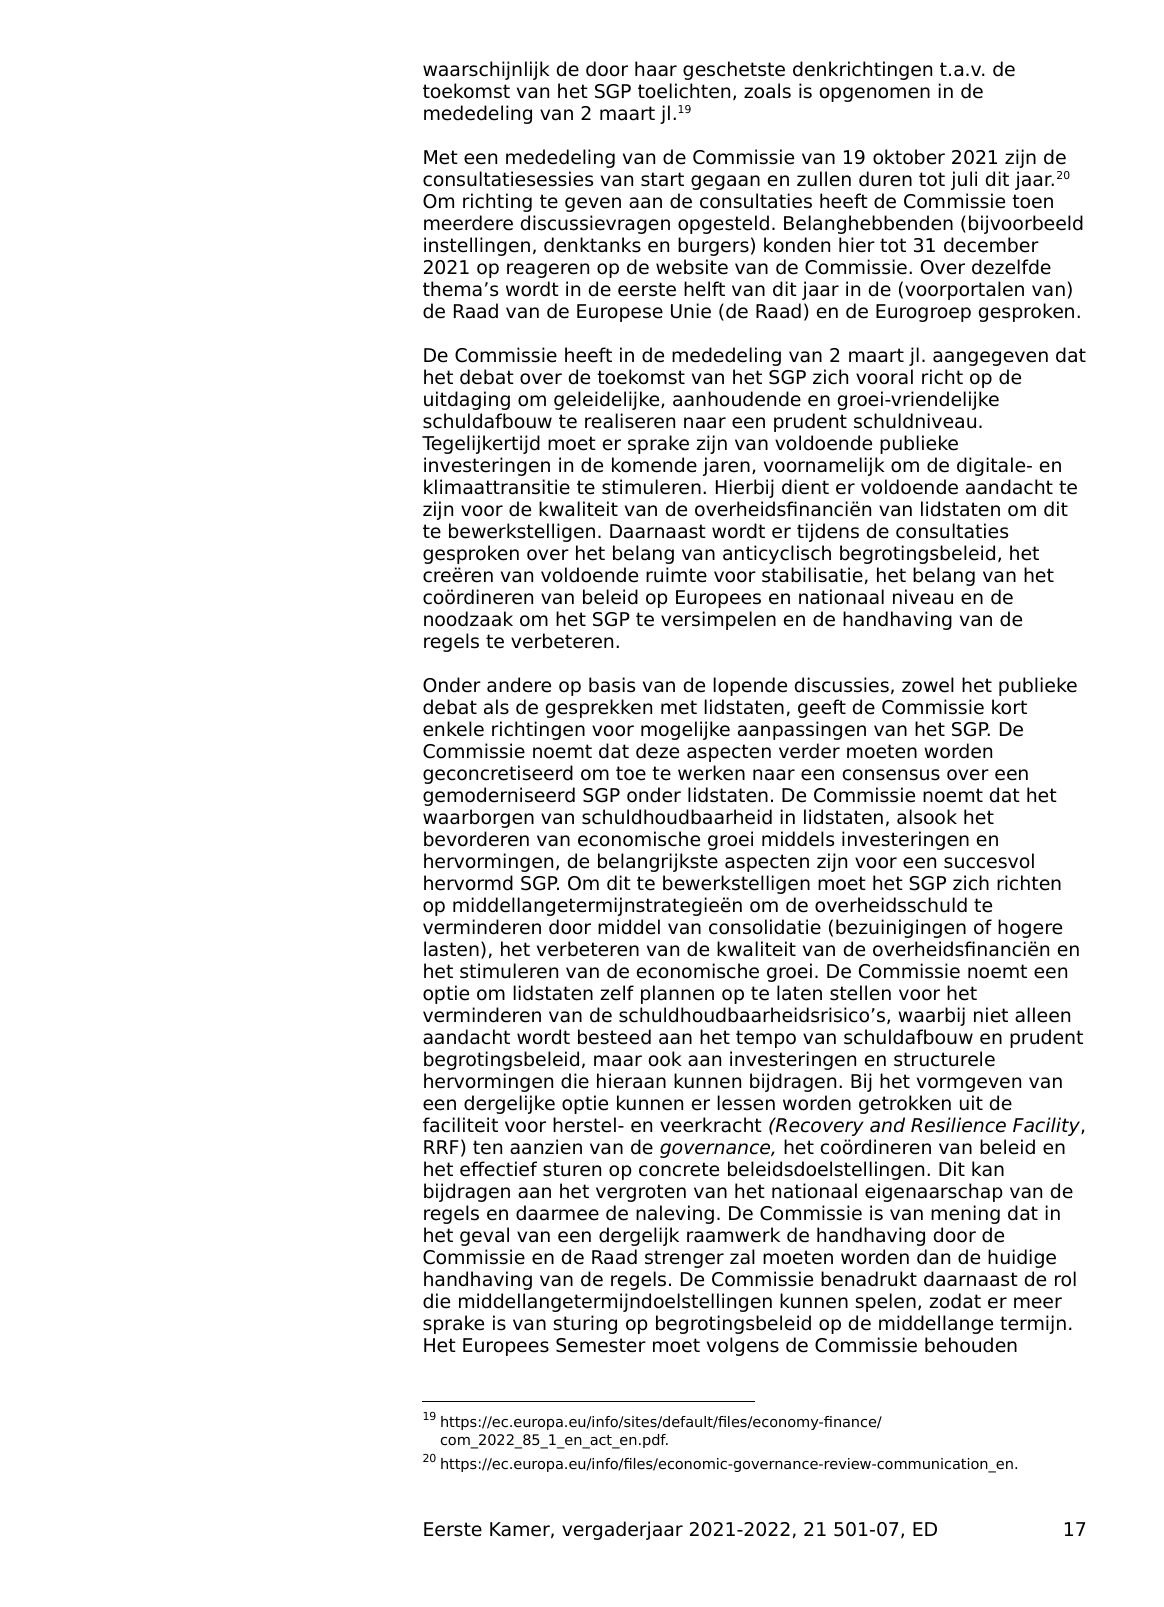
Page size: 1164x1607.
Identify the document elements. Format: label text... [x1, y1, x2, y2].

text https://ec.europa.eu/info/sites/default/files/economy-finance/com_2022_85_1_en_act_en.pdf. [422, 1410, 1087, 1449]
text De Commissie heeft in de mededeling van 2 maart jl. aangegeven dat het debat over de toekomst van het SGP zich vooral richt op de uitdaging om geleidelijke, aanhoudende en groei-vriendelijke schuldafbouw te realiseren naar een prudent schuldniveau. Tegelijkertijd moet er sprake zijn van voldoende publieke investeringen in de komende jaren, voornamelijk om de digitale- en klimaattransitie te stimuleren. Hierbij dient er voldoende aandacht te zijn voor de kwaliteit van de overheidsfinanciën van lidstaten om dit te bewerkstelligen. Daarnaast wordt er tijdens de consultaties gesproken over het belang van anticyclisch begrotingsbeleid, het creëren van voldoende ruimte voor stabilisatie, het belang van het coördineren van beleid op Europees en nationaal niveau en de noodzaak om het SGP te versimpelen en de handhaving van de regels te verbeteren. [422, 345, 1087, 653]
text Met een mededeling van de Commissie van 19 oktober 2021 zijn de consultatiesessies van start gegaan en zullen duren tot juli dit jaar. Om richting te geven aan de consultaties heeft de Commissie toen meerdere discussievragen opgesteld. Belanghebbenden (bijvoorbeeld instellingen, denktanks en burgers) konden hier tot 31 december 2021 op reageren op de website van de Commissie. Over dezelfde thema’s wordt in de eerste helft van dit jaar in de (voorportalen van) de Raad van de Europese Unie (de Raad) en de Eurogroep gesproken. [422, 147, 1087, 323]
text waarschijnlijk de door haar geschetste denkrichtingen t.a.v. de toekomst van het SGP toelichten, zoals is opgenomen in de mededeling van 2 maart jl. [422, 59, 1087, 125]
text Onder andere op basis van de lopende discussies, zowel het publieke debat als de gesprekken met lidstaten, geeft de Commissie kort enkele richtingen voor mogelijke aanpassingen van het SGP. De Commissie noemt dat deze aspecten verder moeten worden geconcretiseerd om toe te werken naar een consensus over een gemoderniseerd SGP onder lidstaten. De Commissie noemt dat het waarborgen van schuldhoudbaarheid in lidstaten, alsook het bevorderen van economische groei middels investeringen en hervormingen, de belangrijkste aspecten zijn voor een succesvol hervormd SGP. Om dit te bewerkstelligen moet het SGP zich richten op middellangetermijnstrategieën om de overheidsschuld te verminderen door middel van consolidatie (bezuinigingen of hogere lasten), het verbeteren van de kwaliteit van de overheidsfinanciën en het stimuleren van de economische groei. De Commissie noemt een optie om lidstaten zelf plannen op te laten stellen voor het verminderen van de schuldhoudbaarheidsrisico’s, waarbij niet alleen aandacht wordt besteed aan het tempo van schuldafbouw en prudent begrotingsbeleid, maar ook aan investeringen en structurele hervormingen die hieraan kunnen bijdragen. Bij het vormgeven van een dergelijke optie kunnen er lessen worden getrokken uit de faciliteit voor herstel- en veerkracht (Recovery and Resilience Facility, RRF) ten aanzien van de governance, het coördineren van beleid en het effectief sturen op concrete beleidsdoelstellingen. Dit kan bijdragen aan het vergroten van het nationaal eigenaarschap van de regels en daarmee de naleving. De Commissie is van mening dat in het geval van een dergelijk raamwerk de handhaving door de Commissie en de Raad strenger zal moeten worden dan de huidige handhaving van de regels. De Commissie benadrukt daarnaast de rol die middellangetermijndoelstellingen kunnen spelen, zodat er meer sprake is van sturing op begrotingsbeleid op de middellange termijn. Het Europees Semester moet volgens de Commissie behouden [422, 675, 1087, 1356]
text https://ec.europa.eu/info/files/economic-governance-review-communication_en. [422, 1452, 1087, 1474]
